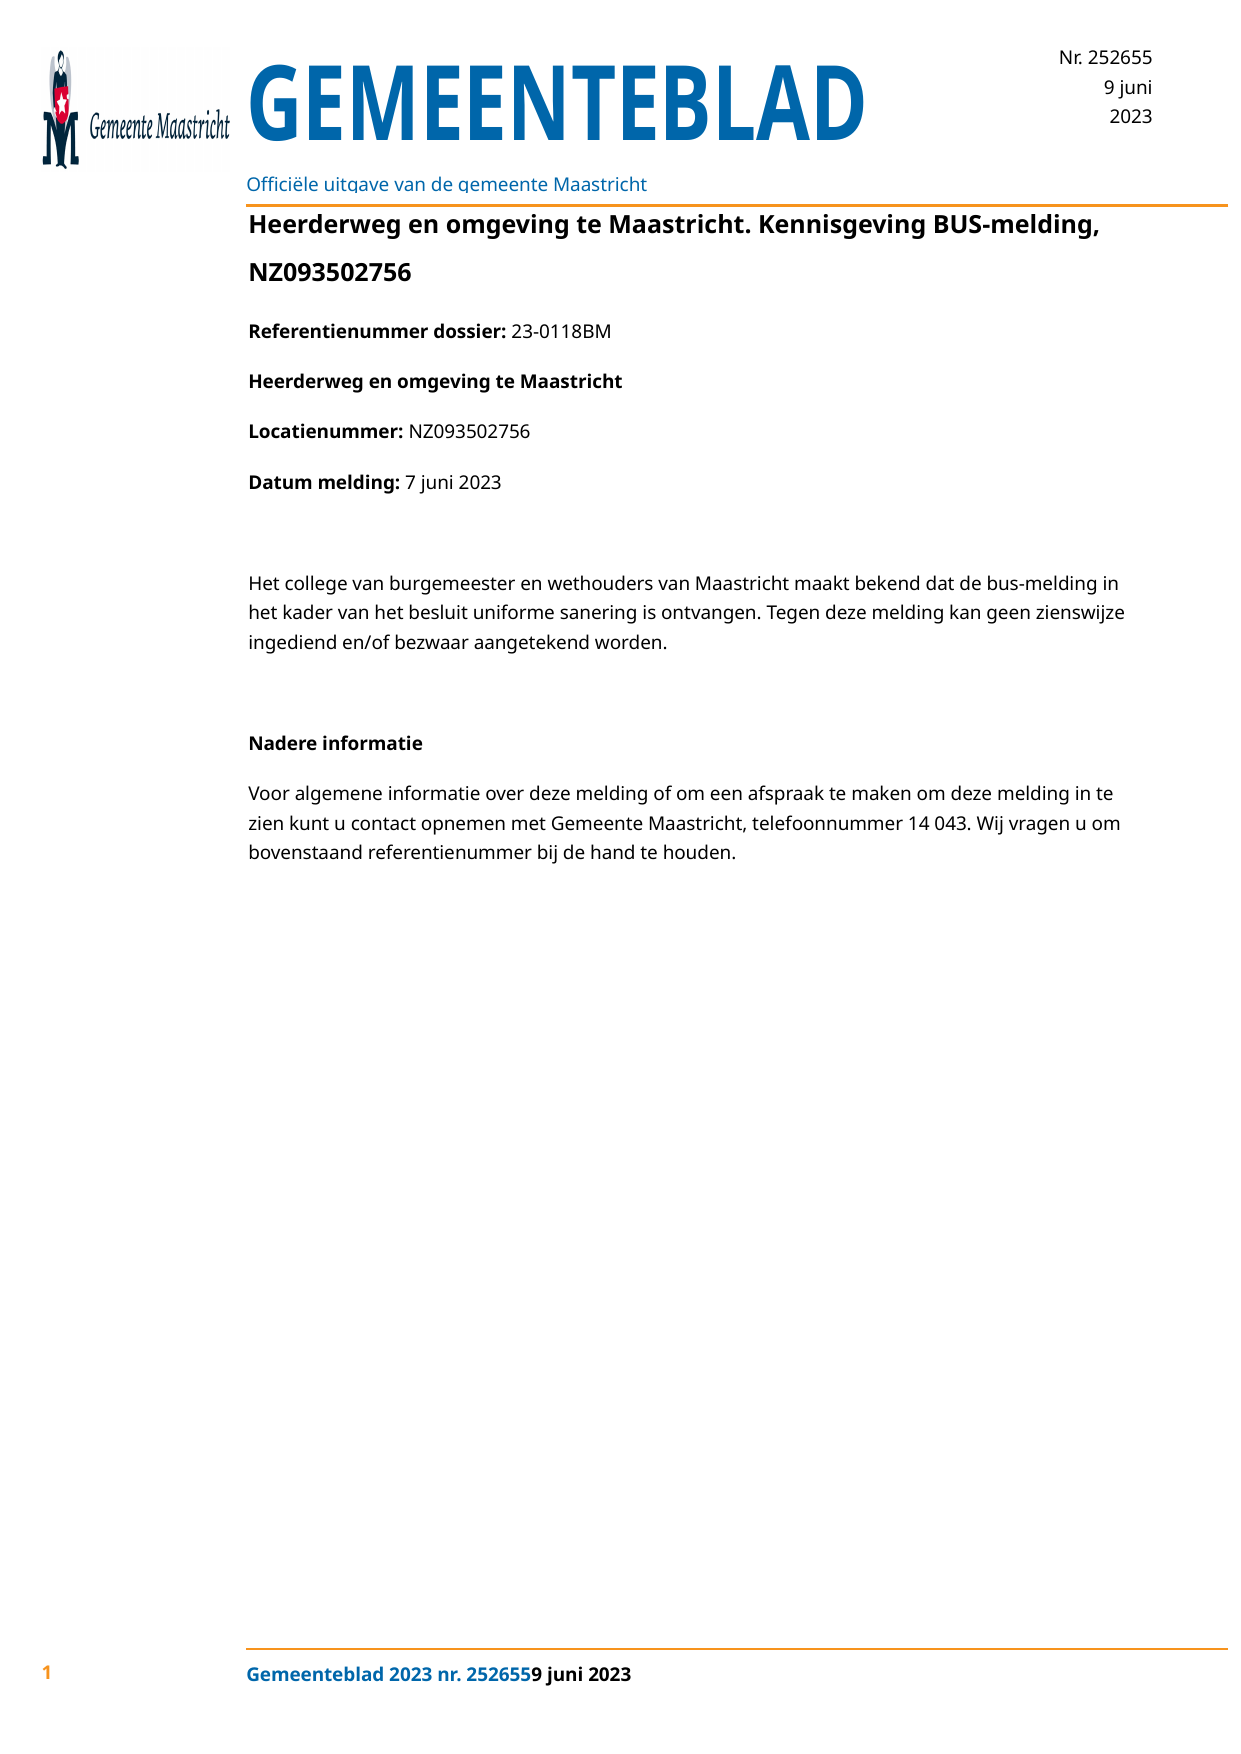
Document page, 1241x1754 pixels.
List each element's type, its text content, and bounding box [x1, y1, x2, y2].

picture [41, 47, 231, 172]
text Datum melding: 7 juni 2023 [248, 469, 1152, 495]
text Voor algemene informatie over deze melding of om een afspraak te maken om deze melding in te zien kunt u contact opnemen met Gemeente Maastricht, telefoonnummer 14 043. Wij vragen u om bovenstaand referentienummer bij de hand te houden. [248, 780, 1152, 865]
text Heerderweg en omgeving te Maastricht [248, 368, 1152, 394]
text Het college van burgemeester en wethouders van Maastricht maakt bekend dat de bus-melding in het kader van het besluit uniforme sanering is ontvangen. Tegen deze melding kan geen zienswijze ingediend en/of bezwaar aangetekend worden. [248, 570, 1152, 655]
text Nadere informatie [248, 730, 1152, 756]
text Locatienummer: NZ093502756 [248, 419, 1152, 444]
text Heerderweg en omgeving te Maastricht. Kennisgeving BUS-melding, NZ093502756 [248, 207, 1152, 288]
text Referentienummer dossier: 23-0118BM [248, 318, 1152, 344]
